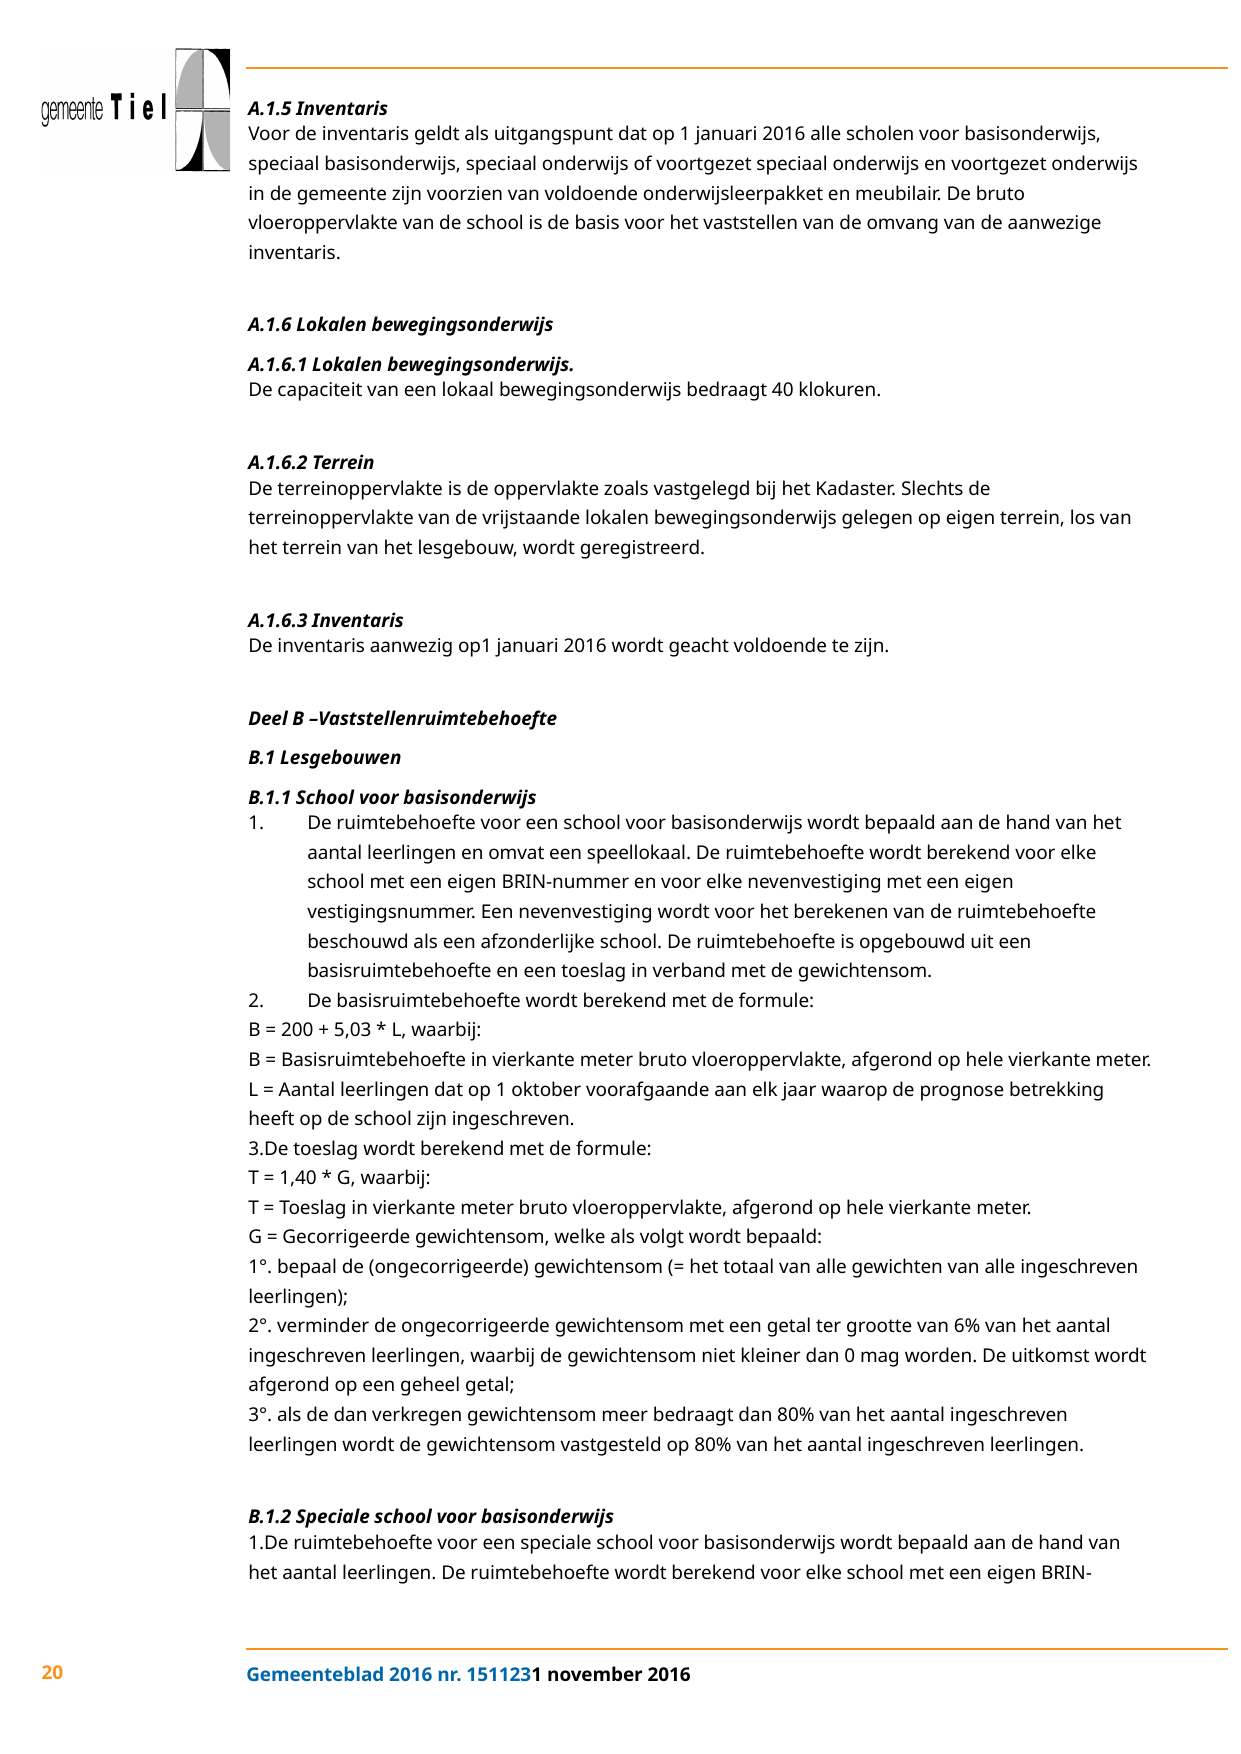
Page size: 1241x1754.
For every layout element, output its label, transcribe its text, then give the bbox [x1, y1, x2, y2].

text De capaciteit van een lokaal bewegingsonderwijs bedraagt 40 klokuren. [248, 377, 1152, 402]
text Voor de inventaris geldt als uitgangspunt dat op 1 januari 2016 alle scholen voor basisonderwijs, speciaal basisonderwijs, speciaal onderwijs of voortgezet speciaal onderwijs en voortgezet onderwijs in de gemeente zijn voorzien van voldoende onderwijsleerpakket en meubilair. De bruto vloeroppervlakte van de school is de basis voor het vaststellen van de omvang van de aanwezige inventaris. [248, 121, 1152, 264]
text G = Gecorrigeerde gewichtensom, welke als volgt wordt bepaald: [248, 1224, 1152, 1249]
text Deel B –Vaststellenruimtebehoefte [248, 705, 1152, 731]
text 1°. bepaal de (ongecorrigeerde) gewichtensom (= het totaal van alle gewichten van alle ingeschreven leerlingen); [248, 1253, 1152, 1309]
text B.1.2 Speciale school voor basisonderwijs [248, 1503, 1152, 1529]
text 3.De toeslag wordt berekend met de formule: [248, 1135, 1152, 1161]
list De basisruimtebehoefte wordt berekend met de formule: [248, 987, 1152, 1013]
list De ruimtebehoefte voor een school voor basisonderwijs wordt bepaald aan de hand van het aantal leerlingen en omvat een speellokaal. De ruimtebehoefte wordt berekend voor elke school met een eigen BRIN-nummer en voor elke nevenvestiging met een eigen vestigingsnummer. Een nevenvestiging wordt voor het berekenen van de ruimtebehoefte beschouwd als een afzonderlijke school. De ruimtebehoefte is opgebouwd uit een basisruimtebehoefte en een toeslag in verband met de gewichtensom. [248, 809, 1152, 983]
text 1.De ruimtebehoefte voor een speciale school voor basisonderwijs wordt bepaald aan de hand van het aantal leerlingen. De ruimtebehoefte wordt berekend voor elke school met een eigen BRIN- [248, 1529, 1152, 1584]
text B = 200 + 5,03 * L, waarbij: [248, 1017, 1152, 1042]
text A.1.6.1 Lokalen bewegingsonderwijs. [248, 351, 1152, 377]
text 2°. verminder de ongecorrigeerde gewichtensom met een getal ter grootte van 6% van het aantal ingeschreven leerlingen, waarbij de gewichtensom niet kleiner dan 0 mag worden. De uitkomst wordt afgerond op een geheel getal; [248, 1312, 1152, 1397]
text B = Basisruimtebehoefte in vierkante meter bruto vloeroppervlakte, afgerond op hele vierkante meter. [248, 1046, 1152, 1072]
text B.1 Lesgebouwen [248, 744, 1152, 770]
text L = Aantal leerlingen dat op 1 oktober voorafgaande aan elk jaar waarop de prognose betrekking heeft op de school zijn ingeschreven. [248, 1076, 1152, 1131]
text A.1.6.3 Inventaris [248, 607, 1152, 633]
text A.1.6 Lokalen bewegingsonderwijs [248, 312, 1152, 337]
text T = Toeslag in vierkante meter bruto vloeroppervlakte, afgerond op hele vierkante meter. [248, 1194, 1152, 1220]
text 3°. als de dan verkregen gewichtensom meer bedraagt dan 80% van het aantal ingeschreven leerlingen wordt de gewichtensom vastgesteld op 80% van het aantal ingeschreven leerlingen. [248, 1401, 1152, 1457]
picture [41, 47, 231, 172]
text De terreinoppervlakte is de oppervlakte zoals vastgelegd bij het Kadaster. Slechts de terreinoppervlakte van de vrijstaande lokalen bewegingsonderwijs gelegen op eigen terrein, los van het terrein van het lesgebouw, wordt geregistreerd. [248, 475, 1152, 560]
text T = 1,40 * G, waarbij: [248, 1164, 1152, 1190]
text De inventaris aanwezig op1 januari 2016 wordt geacht voldoende te zijn. [248, 633, 1152, 658]
text B.1.1 School voor basisonderwijs [248, 784, 1152, 809]
text A.1.5 Inventaris [248, 95, 1152, 121]
text A.1.6.2 Terrein [248, 449, 1152, 475]
